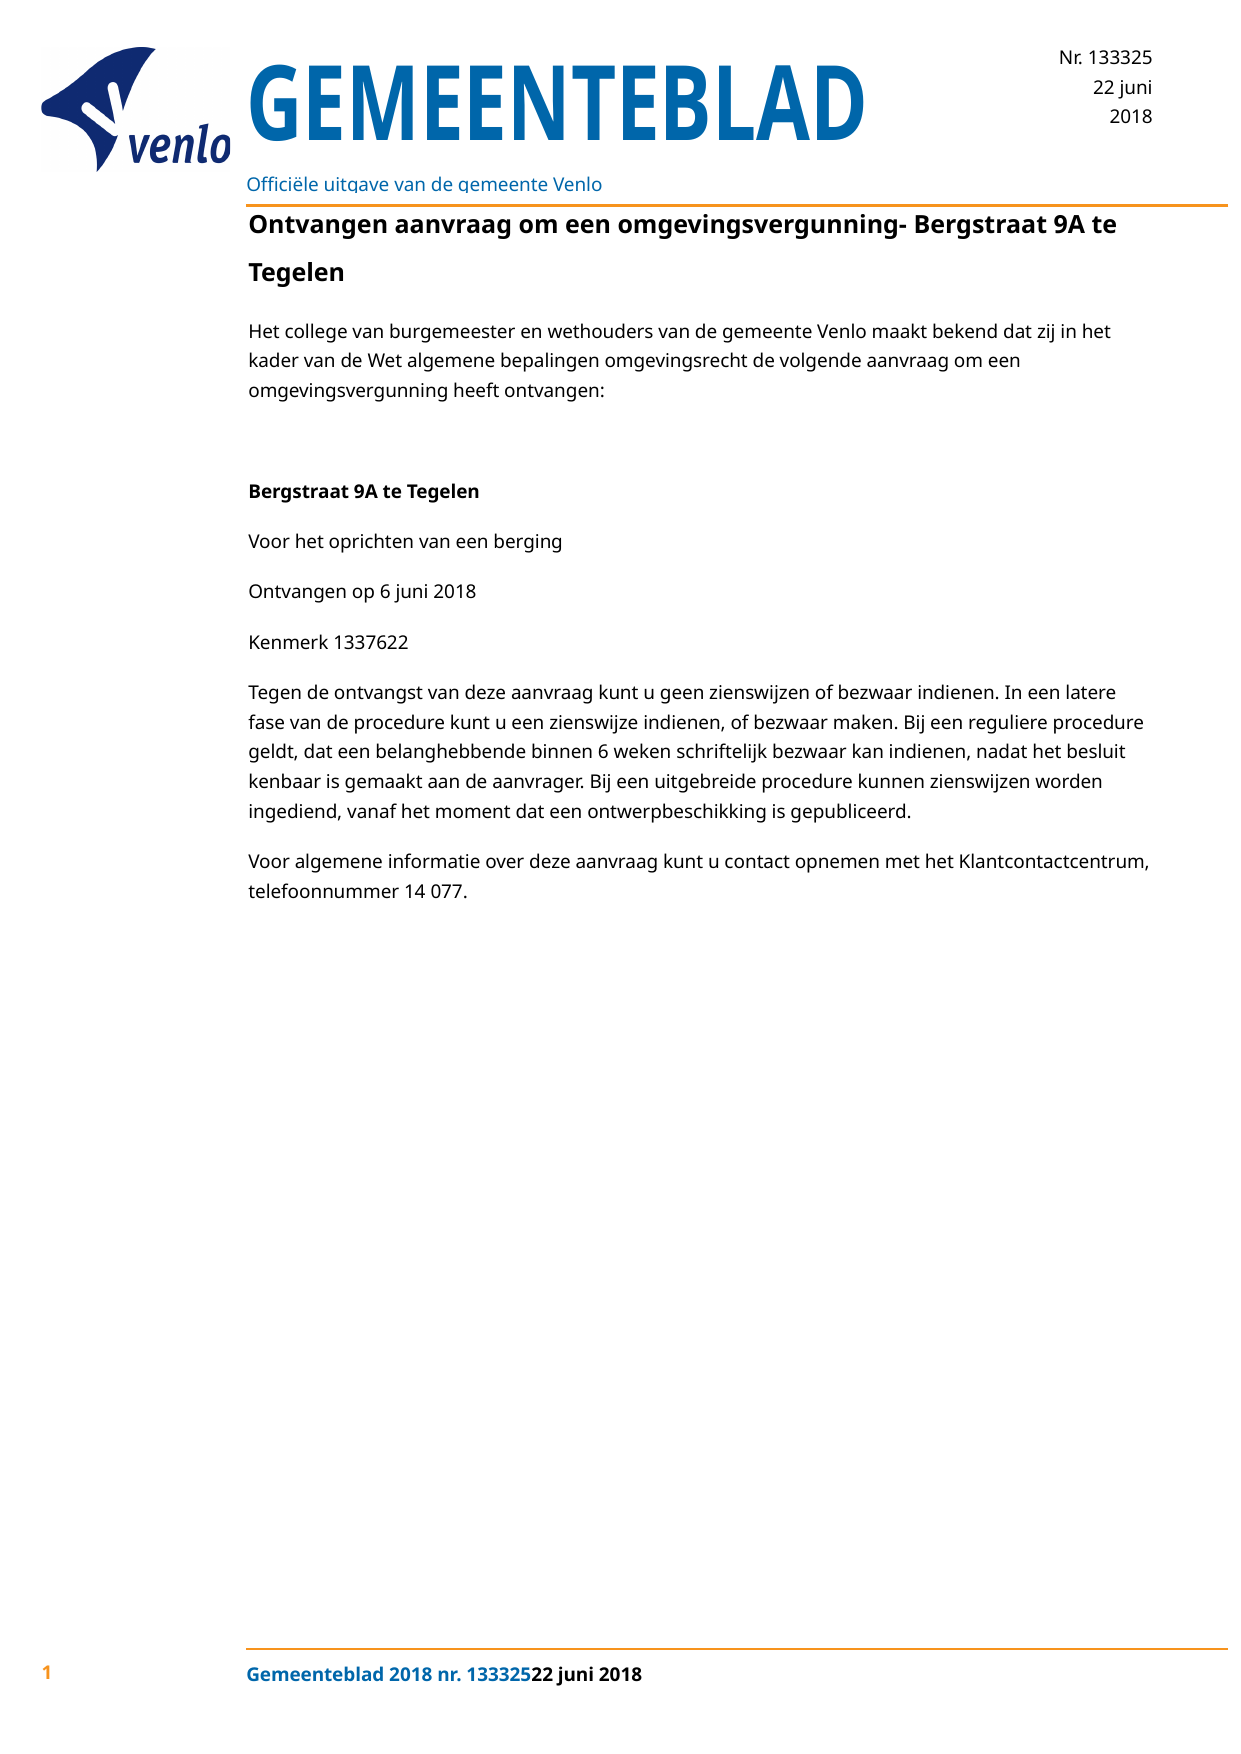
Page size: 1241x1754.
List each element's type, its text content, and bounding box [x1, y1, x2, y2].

text Het college van burgemeester en wethouders van de gemeente Venlo maakt bekend dat zij in het kader van de Wet algemene bepalingen omgevingsrecht de volgende aanvraag om een omgevingsvergunning heeft ontvangen: [248, 318, 1152, 403]
text Voor algemene informatie over deze aanvraag kunt u contact opnemen met het Klantcontactcentrum, telefoonnummer 14 077. [248, 848, 1152, 904]
text Kenmerk 1337622 [248, 629, 1152, 655]
text Tegen de ontvangst van deze aanvraag kunt u geen zienswijzen of bezwaar indienen. In een latere fase van de procedure kunt u een zienswijze indienen, of bezwaar maken. Bij een reguliere procedure geldt, dat een belanghebbende binnen 6 weken schriftelijk bezwaar kan indienen, nadat het besluit kenbaar is gemaakt aan de aanvrager. Bij een uitgebreide procedure kunnen zienswijzen worden ingediend, vanaf het moment dat een ontwerpbeschikking is gepubliceerd. [248, 679, 1152, 824]
text Voor het oprichten van een berging [248, 528, 1152, 554]
picture [41, 47, 231, 172]
text Bergstraat 9A te Tegelen [248, 478, 1152, 504]
text Ontvangen op 6 juni 2018 [248, 579, 1152, 604]
text Ontvangen aanvraag om een omgevingsvergunning- Bergstraat 9A te Tegelen [248, 207, 1152, 288]
